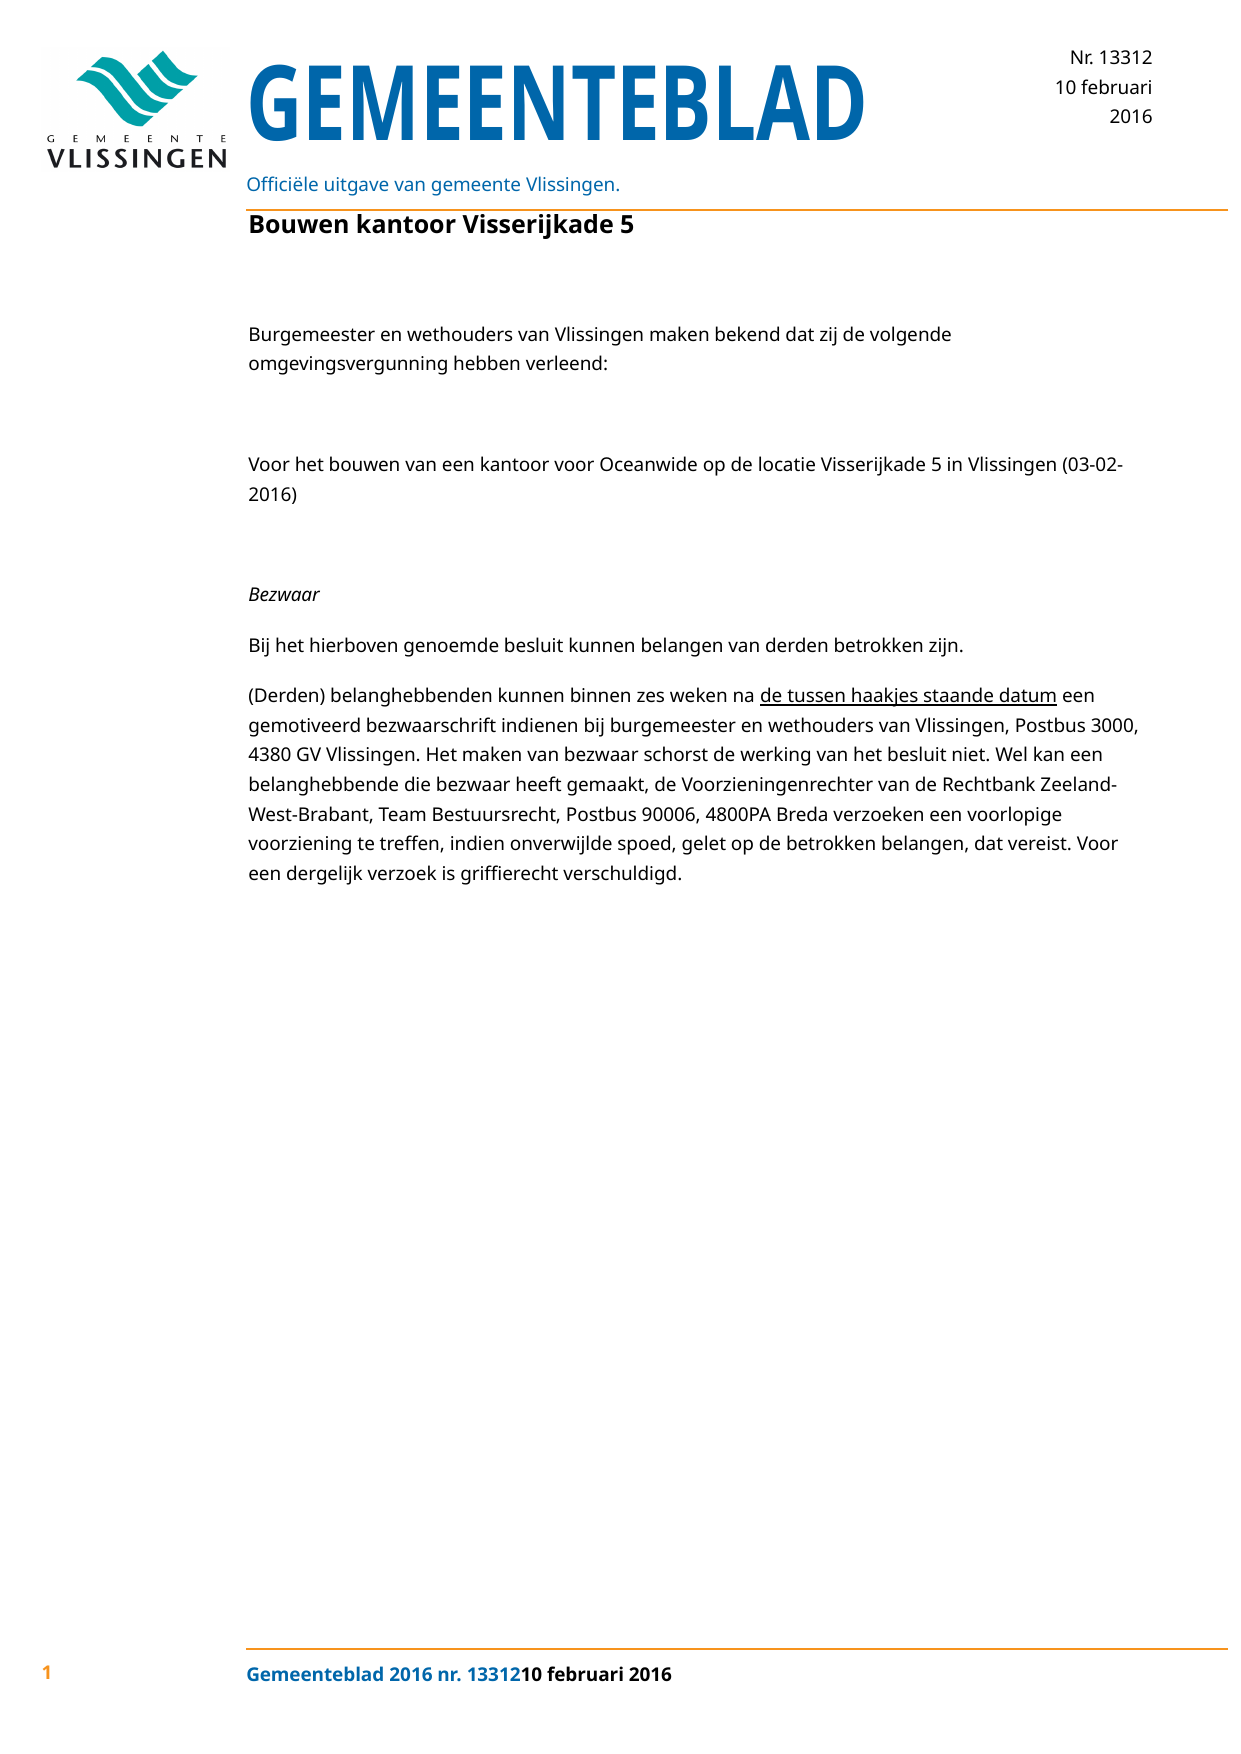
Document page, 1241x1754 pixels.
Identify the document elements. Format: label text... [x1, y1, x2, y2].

text Bezwaar [248, 582, 1152, 607]
text (Derden) belanghebbenden kunnen binnen zes weken na de tussen haakjes staande datum een gemotiveerd bezwaarschrift indienen bij burgemeester en wethouders van Vlissingen, Postbus 3000, 4380 GV Vlissingen. Het maken van bezwaar schorst de werking van het besluit niet. Wel kan een belanghebbende die bezwaar heeft gemaakt, de Voorzieningenrechter van de Rechtbank Zeeland-West-Brabant, Team Bestuursrecht, Postbus 90006, 4800PA Breda verzoeken een voorlopige voorziening te treffen, indien onverwijlde spoed, gelet op de betrokken belangen, dat vereist. Voor een dergelijk verzoek is griffierecht verschuldigd. [248, 682, 1152, 886]
text Burgemeester en wethouders van Vlissingen maken bekend dat zij de volgende omgevingsvergunning hebben verleend: [248, 321, 1152, 376]
picture [41, 47, 231, 172]
text Voor het bouwen van een kantoor voor Oceanwide op de locatie Visserijkade 5 in Vlissingen (03-02-2016) [248, 451, 1152, 506]
text Bouwen kantoor Visserijkade 5 [248, 211, 1152, 241]
text Bij het hierboven genoemde besluit kunnen belangen van derden betrokken zijn. [248, 632, 1152, 658]
